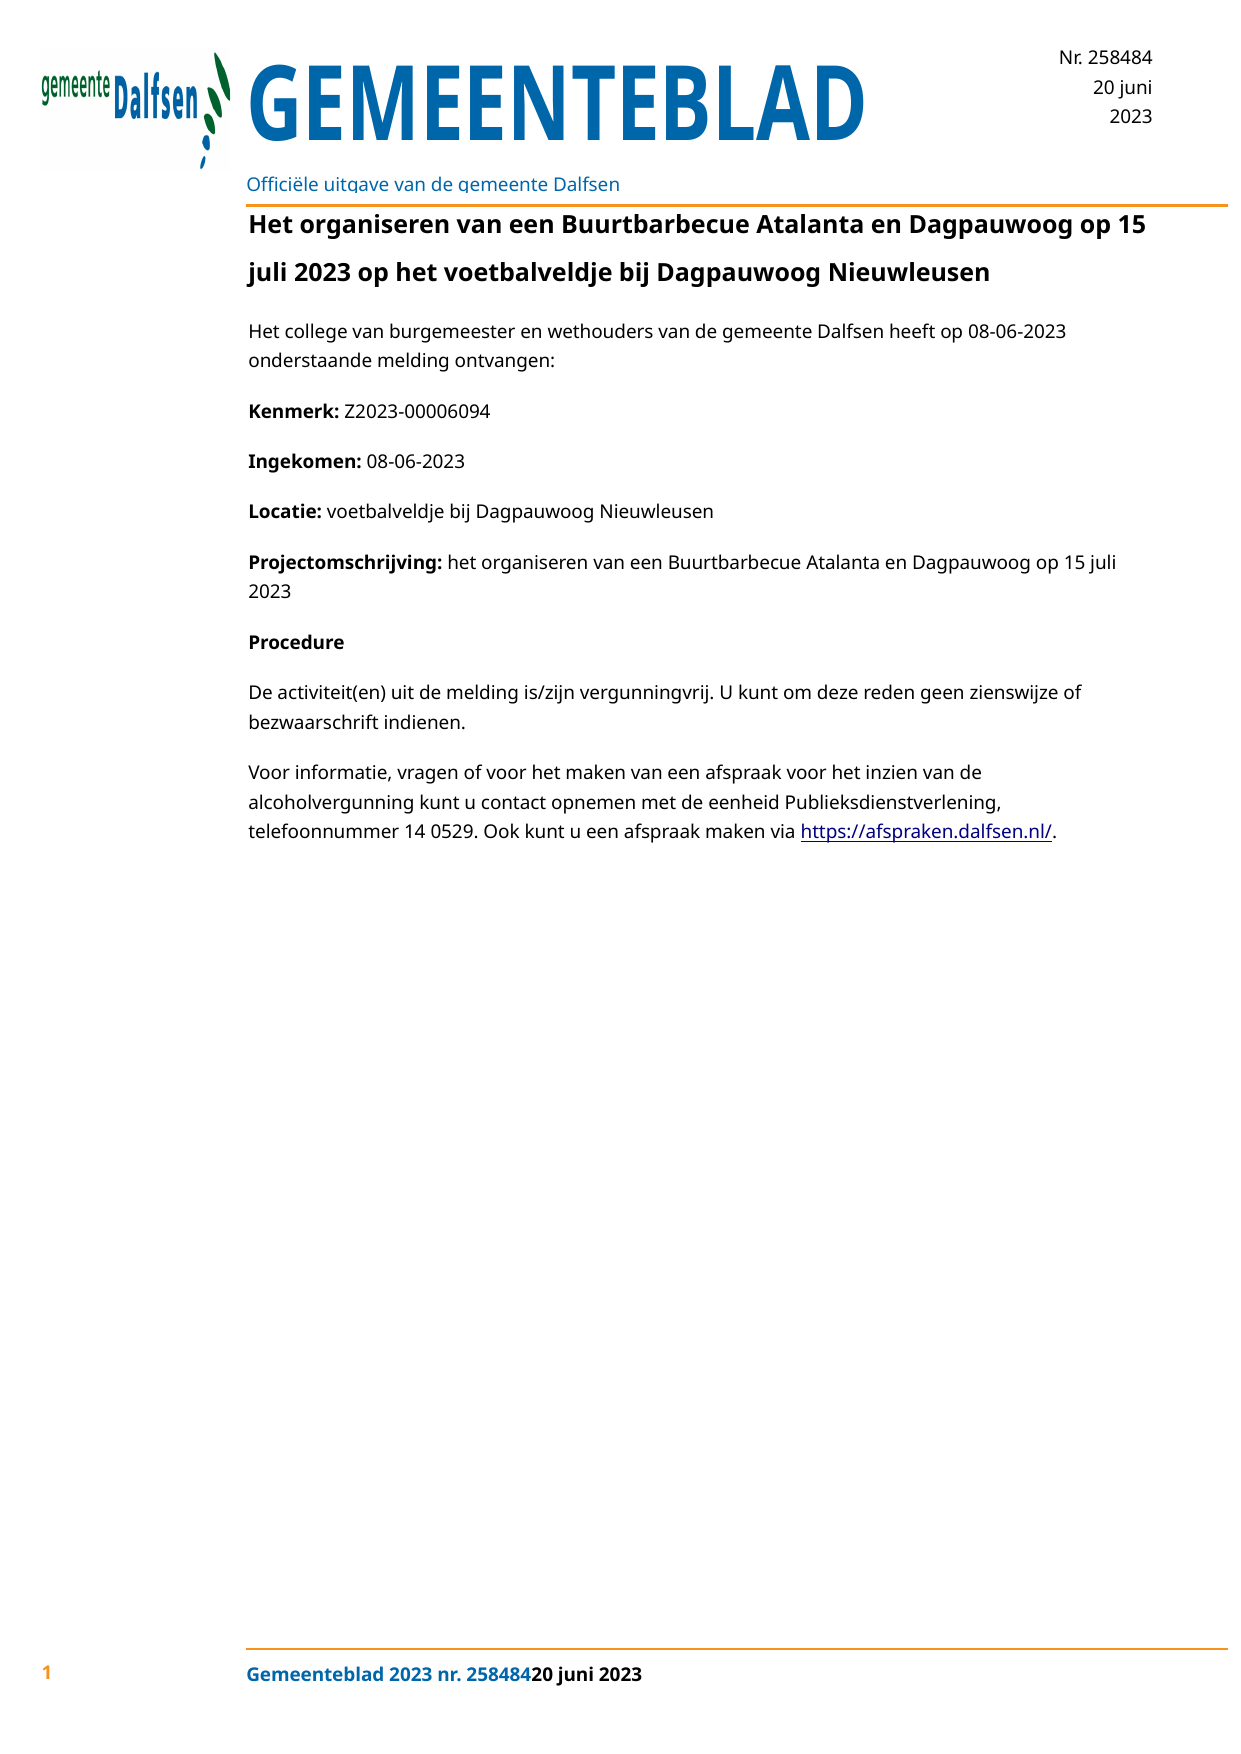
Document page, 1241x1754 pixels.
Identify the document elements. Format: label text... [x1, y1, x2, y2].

text Het college van burgemeester en wethouders van de gemeente Dalfsen heeft op 08-06-2023 onderstaande melding ontvangen: [248, 318, 1152, 373]
text Voor informatie, vragen of voor het maken van een afspraak voor het inzien van de alcoholvergunning kunt u contact opnemen met de eenheid Publieksdienstverlening, telefoonnummer 14 0529. Ook kunt u een afspraak maken via https://afspraken.dalfsen.nl/. [248, 759, 1152, 844]
text Locatie: voetbalveldje bij Dagpauwoog Nieuwleusen [248, 499, 1152, 524]
text Procedure [248, 629, 1152, 655]
text Projectomschrijving: het organiseren van een Buurtbarbecue Atalanta en Dagpauwoog op 15 juli 2023 [248, 549, 1152, 604]
picture [41, 47, 231, 172]
text Kenmerk: Z2023-00006094 [248, 398, 1152, 424]
text Ingekomen: 08-06-2023 [248, 448, 1152, 474]
text Het organiseren van een Buurtbarbecue Atalanta en Dagpauwoog op 15 juli 2023 op het voetbalveldje bij Dagpauwoog Nieuwleusen [248, 207, 1152, 288]
text De activiteit(en) uit de melding is/zijn vergunningvrij. U kunt om deze reden geen zienswijze of bezwaarschrift indienen. [248, 679, 1152, 735]
